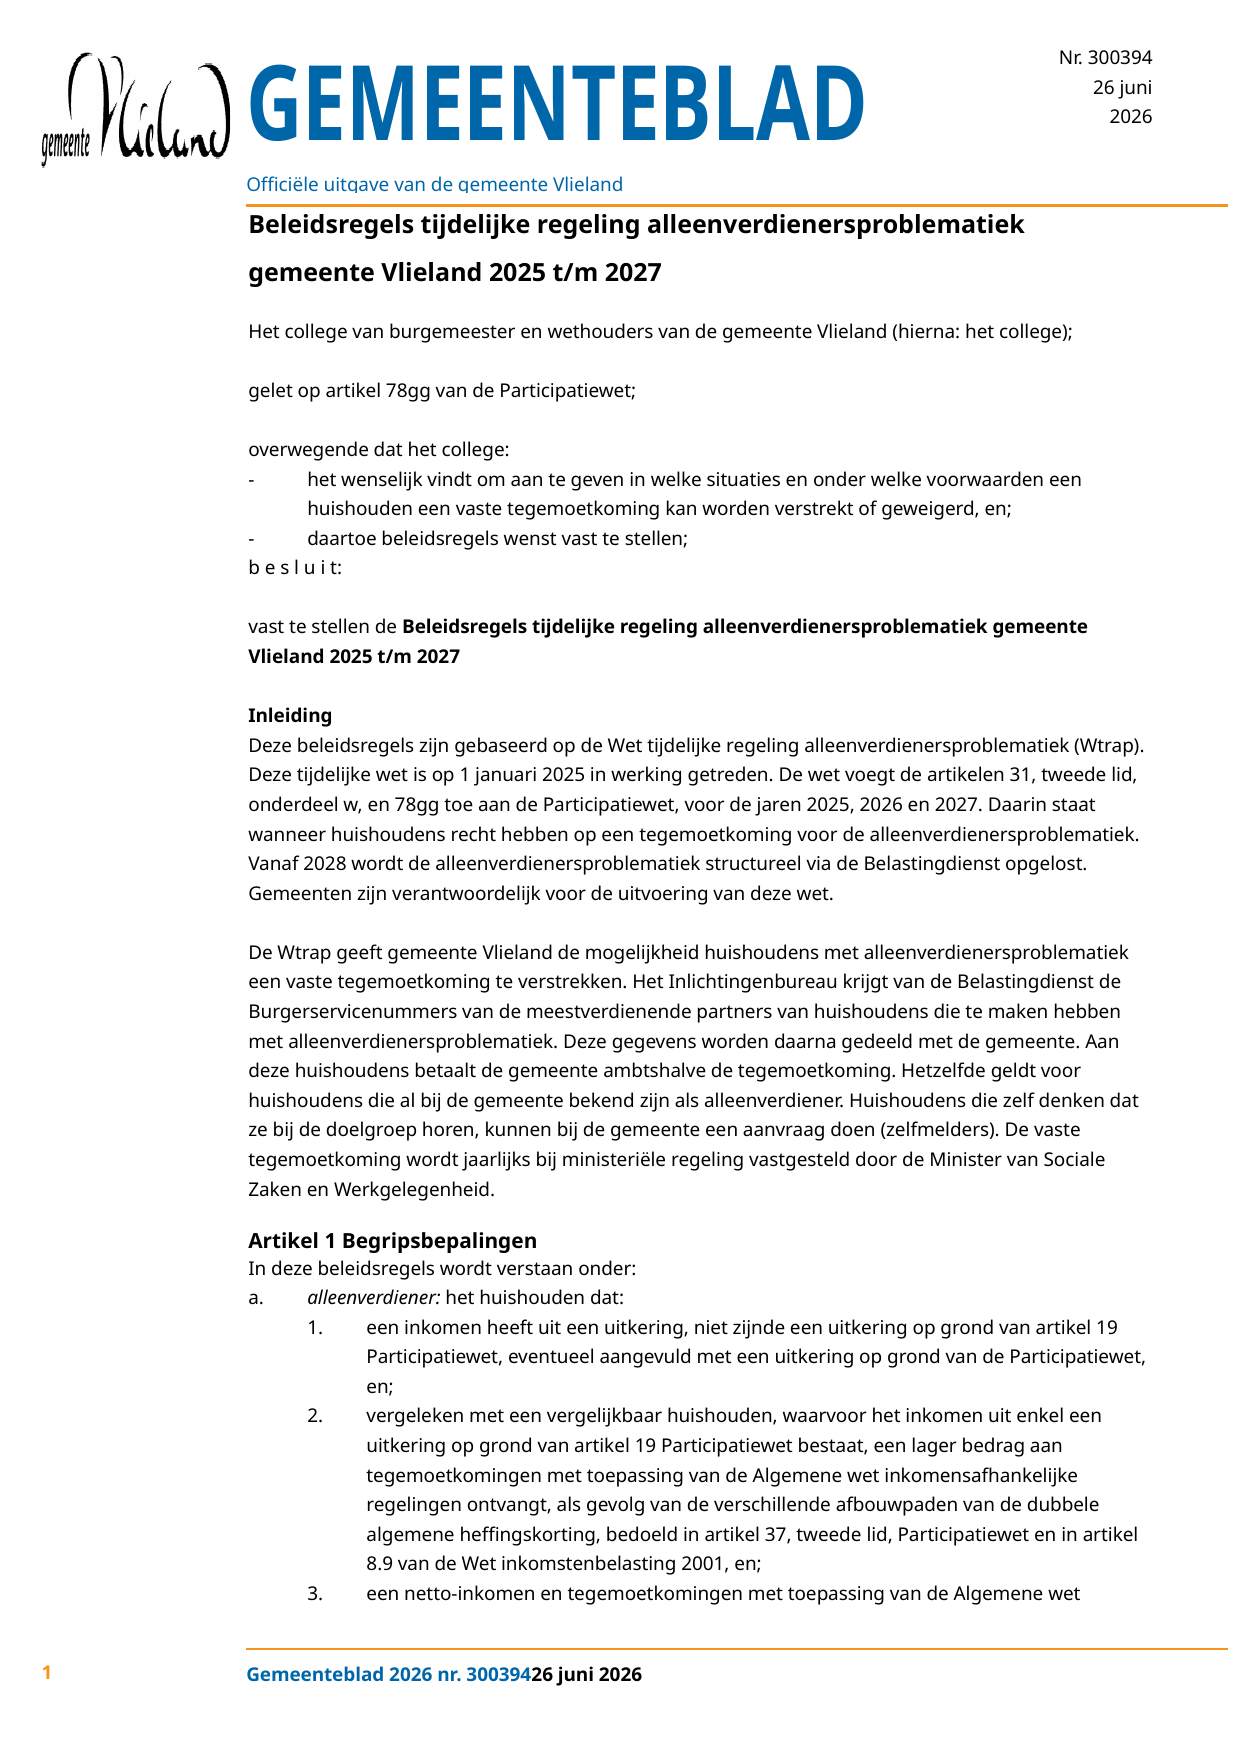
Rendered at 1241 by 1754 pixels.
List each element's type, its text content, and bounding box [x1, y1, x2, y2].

text De Wtrap geeft gemeente Vlieland de mogelijkheid huishoudens met alleenverdienersproblematiek een vaste tegemoetkoming te verstrekken. Het Inlichtingenbureau krijgt van de Belastingdienst de Burgerservicenummers van de meestverdienende partners van huishoudens die te maken hebben met alleenverdienersproblematiek. Deze gegevens worden daarna gedeeld met de gemeente. Aan deze huishoudens betaalt de gemeente ambtshalve de tegemoetkoming. Hetzelfde geldt voor huishoudens die al bij de gemeente bekend zijn als alleenverdiener. Huishoudens die zelf denken dat ze bij de doelgroep horen, kunnen bij de gemeente een aanvraag doen (zelfmelders). De vaste tegemoetkoming wordt jaarlijks bij ministeriële regeling vastgesteld door de Minister van Sociale Zaken en Werkgelegenheid. [248, 939, 1152, 1202]
list alleenverdiener: het huishouden dat: [248, 1284, 1152, 1310]
text Deze beleidsregels zijn gebaseerd op de Wet tijdelijke regeling alleenverdienersproblematiek (Wtrap). Deze tijdelijke wet is op 1 januari 2025 in werking getreden. De wet voegt de artikelen 31, tweede lid, onderdeel w, en 78gg toe aan de Participatiewet, voor de jaren 2025, 2026 en 2027. Daarin staat wanneer huishoudens recht hebben op een tegemoetkoming voor de alleenverdienersproblematiek. Vanaf 2028 wordt de alleenverdienersproblematiek structureel via de Belastingdienst opgelost. Gemeenten zijn verantwoordelijk voor de uitvoering van deze wet. [248, 732, 1152, 906]
list een inkomen heeft uit een uitkering, niet zijnde een uitkering op grond van artikel 19 Participatiewet, eventueel aangevuld met een uitkering op grond van de Participatiewet, en; [307, 1314, 1152, 1399]
list een netto-inkomen en tegemoetkomingen met toepassing van de Algemene wet [307, 1580, 1152, 1606]
list daartoe beleidsregels wenst vast te stellen; [248, 525, 1152, 551]
list het wenselijk vindt om aan te geven in welke situaties en onder welke voorwaarden een huishouden een vaste tegemoetkoming kan worden verstrekt of geweigerd, en; [248, 466, 1152, 521]
text gelet op artikel 78gg van de Participatiewet; [248, 377, 1152, 403]
text Het college van burgemeester en wethouders van de gemeente Vlieland (hierna: het college); [248, 318, 1152, 344]
text Beleidsregels tijdelijke regeling alleenverdienersproblematiek gemeente Vlieland 2025 t/m 2027 [248, 207, 1152, 288]
text vast te stellen de Beleidsregels tijdelijke regeling alleenverdienersproblematiek gemeente Vlieland 2025 t/m 2027 [248, 614, 1152, 669]
picture [41, 47, 231, 172]
text b e s l u i t: [248, 554, 1152, 580]
text Artikel 1 Begripsbepalingen [248, 1226, 1152, 1255]
list vergeleken met een vergelijkbaar huishouden, waarvoor het inkomen uit enkel een uitkering op grond van artikel 19 Participatiewet bestaat, een lager bedrag aan tegemoetkomingen met toepassing van de Algemene wet inkomensafhankelijke regelingen ontvangt, als gevolg van de verschillende afbouwpaden van de dubbele algemene heffingskorting, bedoeld in artikel 37, tweede lid, Participatiewet en in artikel 8.9 van de Wet inkomstenbelasting 2001, en; [307, 1403, 1152, 1576]
text Inleiding [248, 702, 1152, 728]
text overwegende dat het college: [248, 436, 1152, 462]
text In deze beleidsregels wordt verstaan onder: [248, 1255, 1152, 1280]
